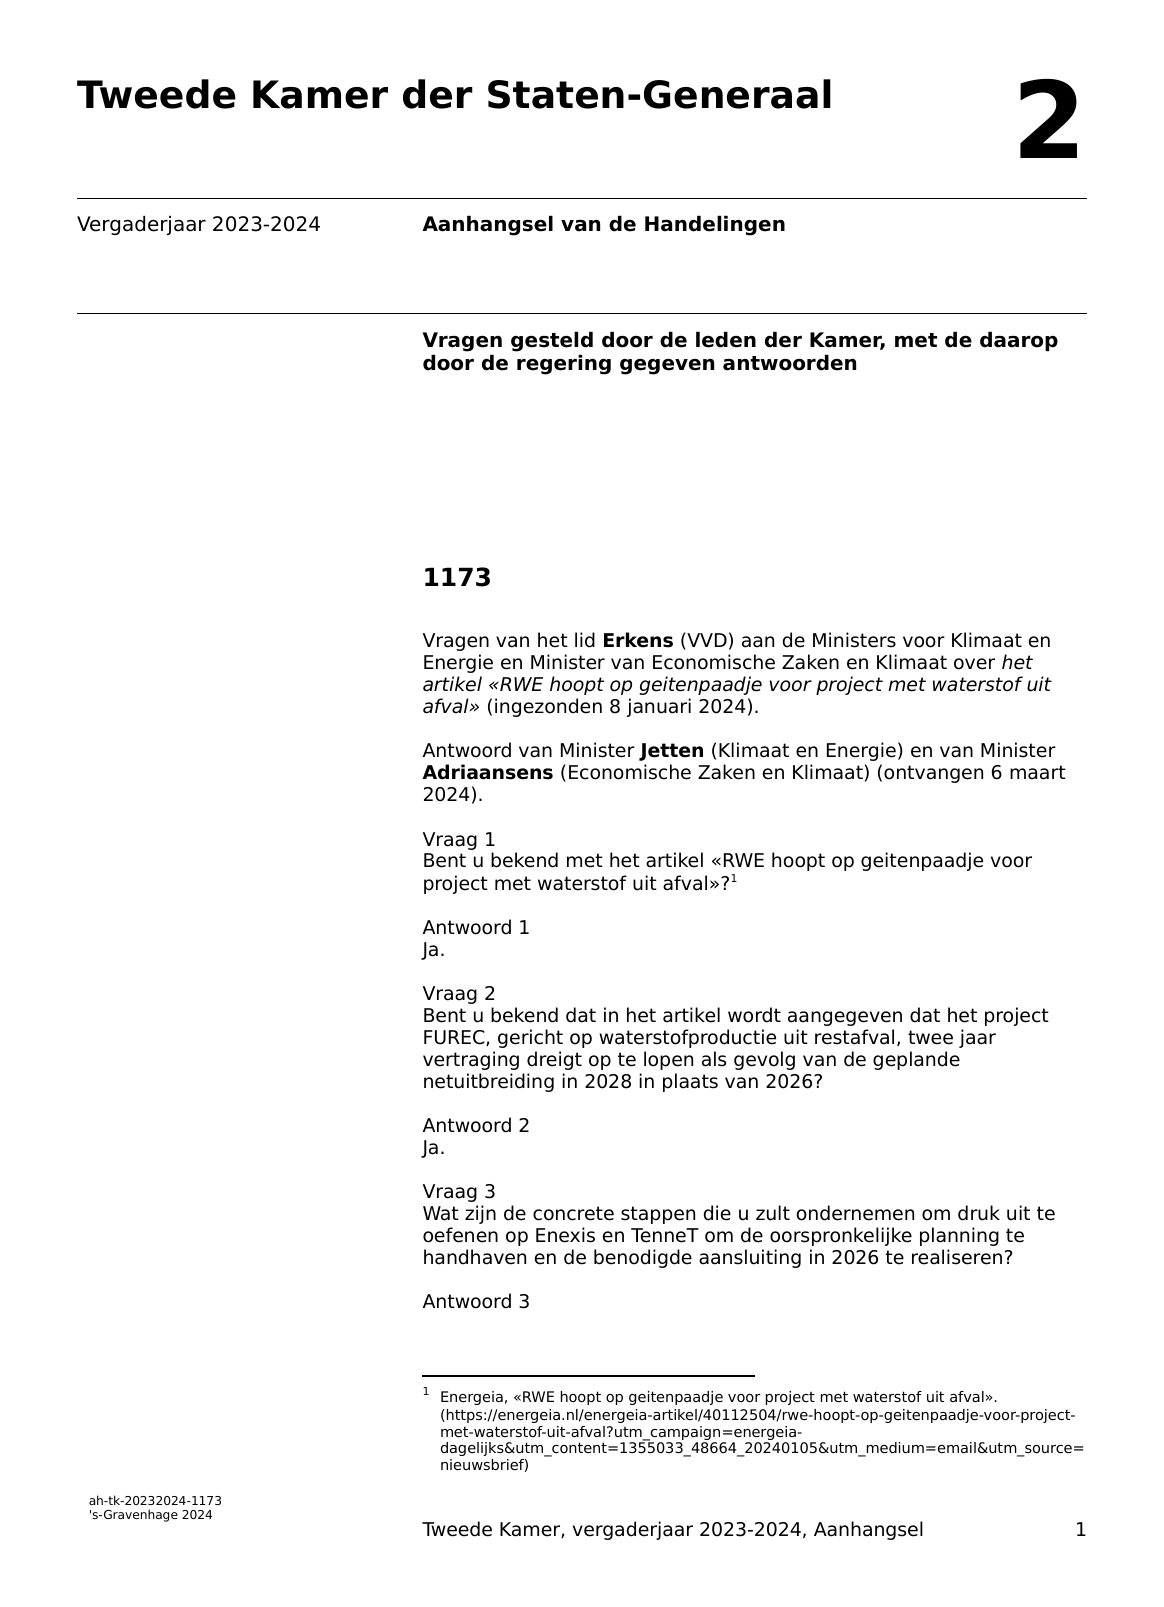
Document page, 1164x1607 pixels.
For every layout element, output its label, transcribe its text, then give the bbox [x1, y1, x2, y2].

text Antwoord 2 [422, 1115, 1087, 1137]
text 's-Gravenhage 2024 [88, 1508, 323, 1522]
text 1173 [422, 563, 1087, 592]
table_cell Vergaderjaar 2023-2024 [77, 199, 422, 313]
text Wat zijn de concrete stappen die u zult ondernemen om druk uit te oefenen op Enexis en TenneT om de oorspronkelijke planning te handhaven en de benodigde aansluiting in 2026 te realiseren? [422, 1203, 1087, 1269]
text Bent u bekend met het artikel «RWE hoopt op geitenpaadje voor project met waterstof uit afval»? [422, 850, 1087, 894]
text Vraag 3 [422, 1181, 1087, 1203]
table_cell Aanhangsel van de Handelingen [422, 199, 1087, 313]
text Ja. [422, 938, 1087, 961]
text Vraag 2 [422, 983, 1087, 1005]
text ah-tk-20232024-1173 [88, 1494, 323, 1508]
table_cell Vragen gesteld door de leden der Kamer, met de daarop door de regering gegeven antwoorden [422, 314, 1087, 375]
text Bent u bekend dat in het artikel wordt aangegeven dat het project FUREC, gericht op waterstofproductie uit restafval, twee jaar vertraging dreigt op te lopen als gevolg van de geplande netuitbreiding in 2028 in plaats van 2026? [422, 1005, 1087, 1093]
text Antwoord 3 [422, 1291, 1087, 1313]
text Vraag 1 [422, 828, 1087, 850]
table_cell [77, 314, 422, 375]
text Ja. [422, 1137, 1087, 1159]
text Energeia, «RWE hoopt op geitenpaadje voor project met waterstof uit afval». (https://energeia.nl/energeia-artikel/40112504/rwe-hoopt-op-geitenpaadje-voor-project-met-waterstof-uit-afval?utm_campaign=energeia-dagelijks&utm_content=1355033_48664_20240105&utm_medium=email&utm_source=nieuwsbrief) [422, 1385, 1087, 1474]
text Antwoord van Minister Jetten (Klimaat en Energie) en van Minister Adriaansens (Economische Zaken en Klimaat) (ontvangen 6 maart 2024). [422, 740, 1087, 806]
text Vragen van het lid Erkens (VVD) aan de Ministers voor Klimaat en Energie en Minister van Economische Zaken en Klimaat over het artikel «RWE hoopt op geitenpaadje voor project met waterstof uit afval» (ingezonden 8 januari 2024). [422, 630, 1087, 718]
table_header Tweede Kamer der Staten-Generaal [77, 59, 886, 198]
table_header 2 [886, 59, 1087, 198]
text Antwoord 1 [422, 917, 1087, 938]
